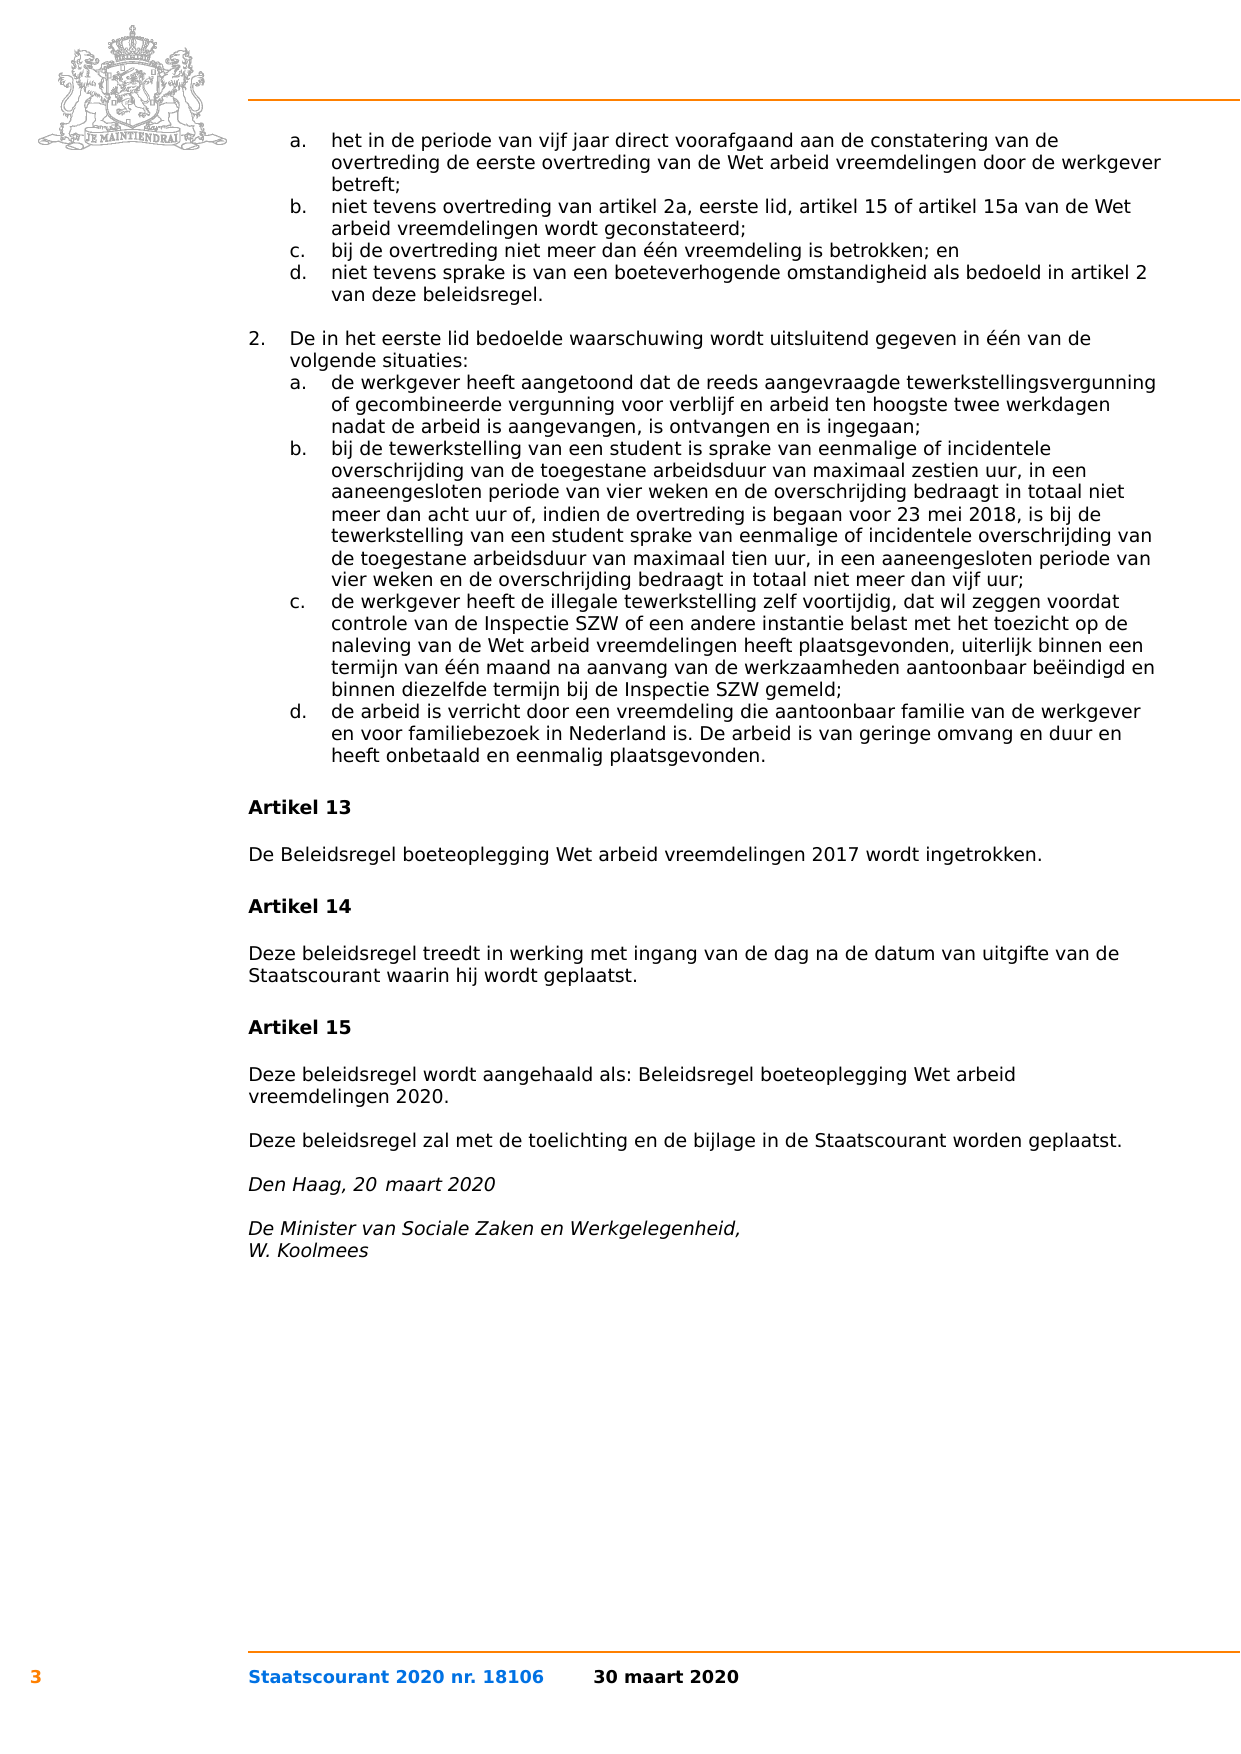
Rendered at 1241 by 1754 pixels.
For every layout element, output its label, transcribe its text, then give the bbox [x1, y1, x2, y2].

text Deze beleidsregel treedt in werking met ingang van de dag na de datum van uitgifte van de Staatscourant waarin hij wordt geplaatst. [248, 943, 1163, 987]
text 2. De in het eerste lid bedoelde waarschuwing wordt uitsluitend gegeven in één van de volgende situaties: [248, 328, 1163, 372]
picture [38, 25, 227, 150]
subtitle Artikel 14 [248, 896, 1163, 918]
subtitle Artikel 13 [248, 797, 1163, 819]
subtitle Artikel 15 [248, 1017, 1163, 1039]
text c. de werkgever heeft de illegale tewerkstelling zelf voortijdig, dat wil zeggen voordat controle van de Inspectie SZW of een andere instantie belast met het toezicht op de naleving van de Wet arbeid vreemdelingen heeft plaatsgevonden, uiterlijk binnen een termijn van één maand na aanvang van de werkzaamheden aantoonbaar beëindigd en binnen diezelfde termijn bij de Inspectie SZW gemeld; [289, 591, 1163, 701]
text Deze beleidsregel wordt aangehaald als: Beleidsregel boeteoplegging Wet arbeid vreemdelingen 2020. [248, 1064, 1163, 1108]
text Deze beleidsregel zal met de toelichting en de bijlage in de Staatscourant worden geplaatst. [248, 1130, 1163, 1152]
text d. niet tevens sprake is van een boeteverhogende omstandigheid als bedoeld in artikel 2 van deze beleidsregel. [289, 262, 1163, 306]
text De Beleidsregel boeteoplegging Wet arbeid vreemdelingen 2017 wordt ingetrokken. [248, 844, 1163, 866]
text b. niet tevens overtreding van artikel 2a, eerste lid, artikel 15 of artikel 15a van de Wet arbeid vreemdelingen wordt geconstateerd; [289, 196, 1163, 240]
text c. bij de overtreding niet meer dan één vreemdeling is betrokken; en [289, 240, 1163, 262]
text a. het in de periode van vijf jaar direct voorafgaand aan de constatering van de overtreding de eerste overtreding van de Wet arbeid vreemdelingen door de werkgever betreft; [289, 130, 1163, 196]
text b. bij de tewerkstelling van een student is sprake van eenmalige of incidentele overschrijding van de toegestane arbeidsduur van maximaal zestien uur, in een aaneengesloten periode van vier weken en de overschrijding bedraagt in totaal niet meer dan acht uur of, indien de overtreding is begaan voor 23 mei 2018, is bij de tewerkstelling van een student sprake van eenmalige of incidentele overschrijding van de toegestane arbeidsduur van maximaal tien uur, in een aaneengesloten periode van vier weken en de overschrijding bedraagt in totaal niet meer dan vijf uur; [289, 437, 1163, 591]
text De Minister van Sociale Zaken en Werkgelegenheid, W. Koolmees [248, 1218, 1163, 1262]
text d. de arbeid is verricht door een vreemdeling die aantoonbaar familie van de werkgever en voor familiebezoek in Nederland is. De arbeid is van geringe omvang en duur en heeft onbetaald en eenmalig plaatsgevonden. [289, 701, 1163, 767]
text a. de werkgever heeft aangetoond dat de reeds aangevraagde tewerkstellingsvergunning of gecombineerde vergunning voor verblijf en arbeid ten hoogste twee werkdagen nadat de arbeid is aangevangen, is ontvangen en is ingegaan; [289, 372, 1163, 437]
text Den Haag, 20 maart 2020 [248, 1174, 1163, 1196]
